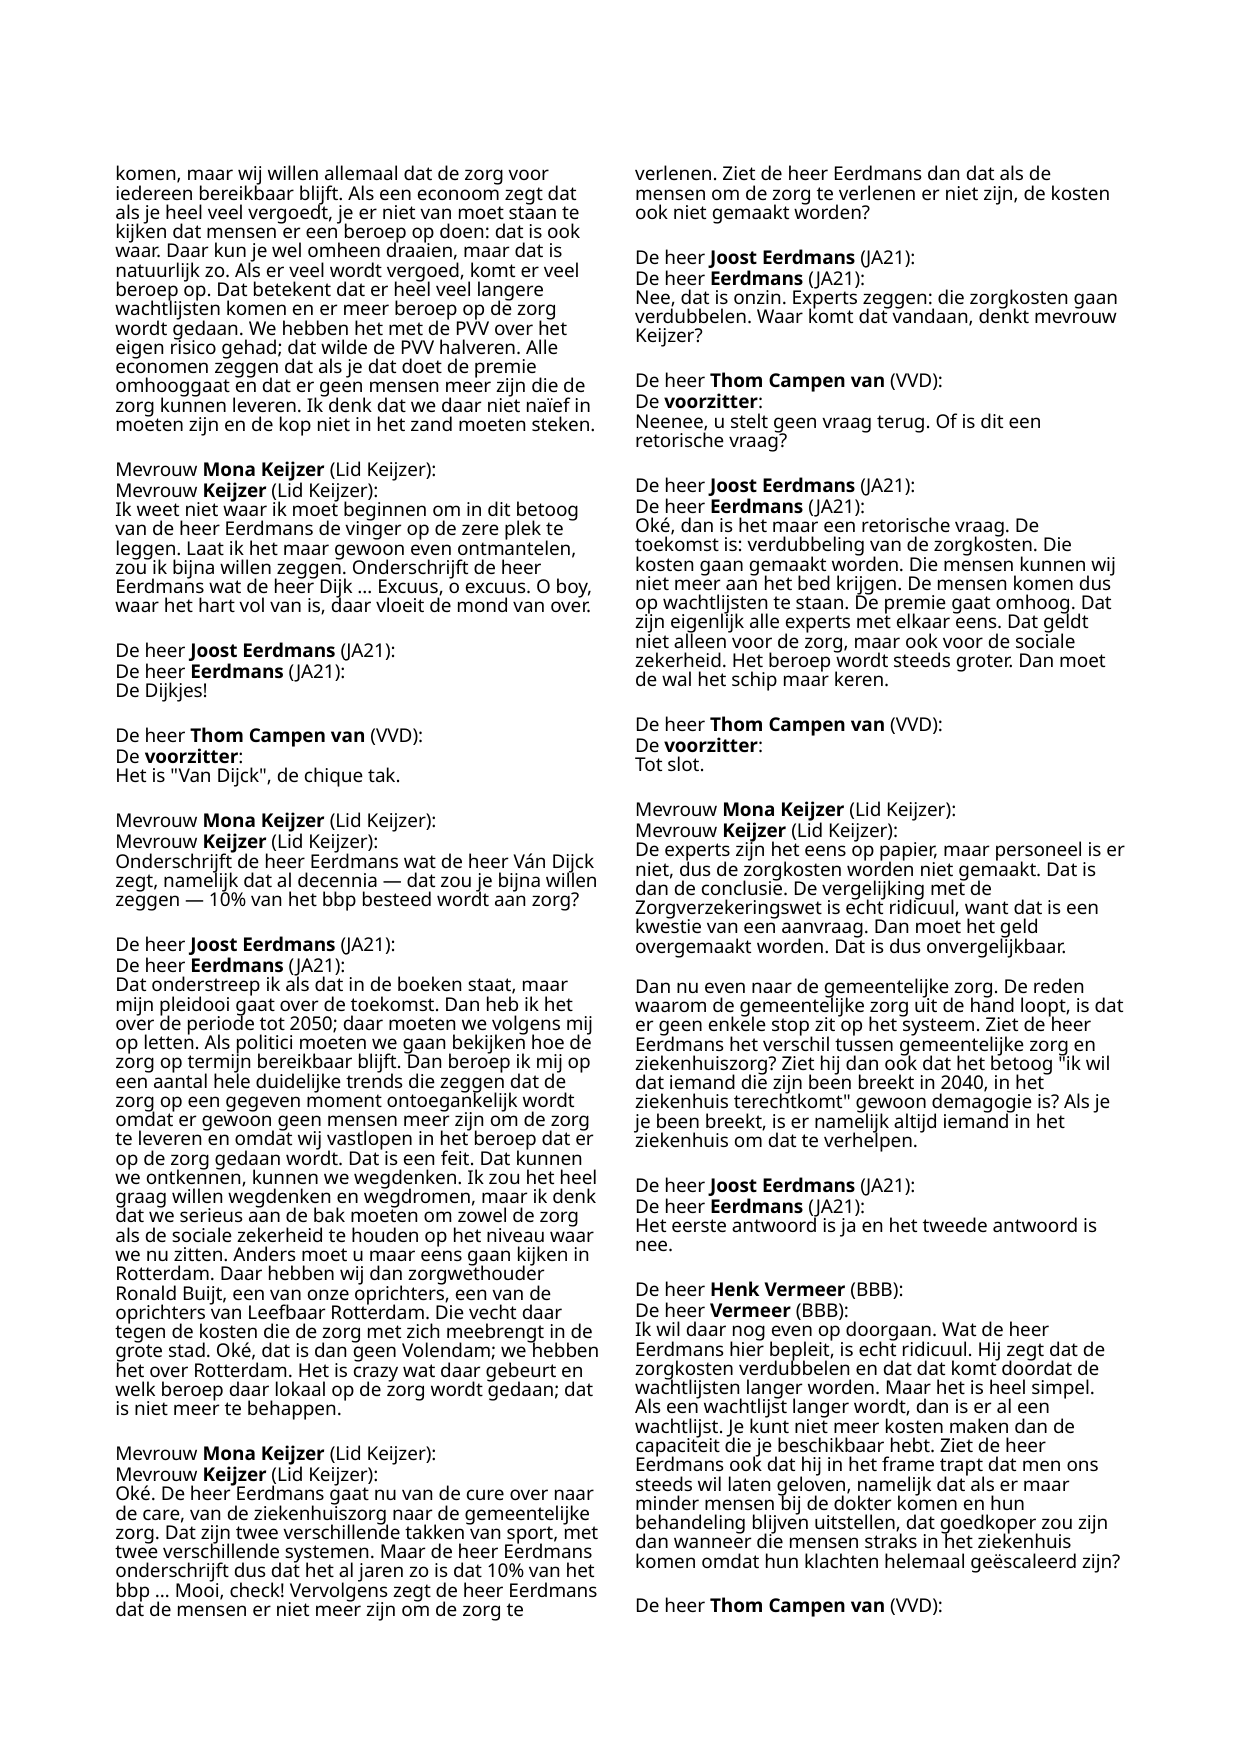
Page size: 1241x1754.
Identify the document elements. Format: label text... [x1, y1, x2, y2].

text De voorzitter: [635, 737, 1125, 756]
text Mevrouw Mona Keijzer (Lid Keijzer): [115, 1440, 605, 1466]
text De heer Eerdmans (JA21): [115, 663, 605, 682]
text Tot slot. [635, 756, 1125, 776]
text De Dijkjes! [115, 682, 605, 702]
text Mevrouw Keijzer (Lid Keijzer): [635, 822, 1125, 841]
text Onderschrijft de heer Eerdmans wat de heer Ván Dijck zegt, namelijk dat al decennia — dat zou je bijna willen zeggen — 10% van het bbp besteed wordt aan zorg? [115, 853, 605, 910]
text Mevrouw Mona Keijzer (Lid Keijzer): [115, 456, 605, 482]
text Dan nu even naar de gemeentelijke zorg. De reden waarom de gemeentelijke zorg uit de hand loopt, is dat er geen enkele stop zit op het systeem. Ziet de heer Eerdmans het verschil tussen gemeentelijke zorg en ziekenhuiszorg? Ziet hij dan ook dat het betoog "ik wil dat iemand die zijn been breekt in 2040, in het ziekenhuis terechtkomt" gewoon demagogie is? Als je je been breekt, is er namelijk altijd iemand in het ziekenhuis om dat te verhelpen. [635, 978, 1125, 1151]
text De heer Thom Campen van (VVD): [635, 368, 1125, 393]
text De heer Eerdmans (JA21): [635, 498, 1125, 517]
text Het eerste antwoord is ja en het tweede antwoord is nee. [635, 1217, 1125, 1256]
text Mevrouw Keijzer (Lid Keijzer): [115, 833, 605, 853]
text Oké, dan is het maar een retorische vraag. De toekomst is: verdubbeling van de zorgkosten. Die kosten gaan gemaakt worden. Die mensen kunnen wij niet meer aan het bed krijgen. De mensen komen dus op wachtlijsten te staan. De premie gaat omhoog. Dat zijn eigenlijk alle experts met elkaar eens. Dat geldt niet alleen voor de zorg, maar ook voor de sociale zekerheid. Het beroep wordt steeds groter. Dan moet de wal het schip maar keren. [635, 517, 1125, 690]
text Oké. De heer Eerdmans gaat nu van de cure over naar de care, van de ziekenhuiszorg naar de gemeentelijke zorg. Dat zijn twee verschillende takken van sport, met twee verschillende systemen. Maar de heer Eerdmans onderschrijft dus dat het al jaren zo is dat 10% van het bbp … Mooi, check! Vervolgens zegt de heer Eerdmans dat de mensen er niet meer zijn om de zorg te [115, 1485, 605, 1620]
text De heer Thom Campen van (VVD): [635, 1593, 1125, 1618]
text Neenee, u stelt geen vraag terug. Of is dit een retorische vraag? [635, 413, 1125, 451]
text verlenen. Ziet de heer Eerdmans dan dat als de mensen om de zorg te verlenen er niet zijn, de kosten ook niet gemaakt worden? [635, 165, 1125, 223]
text Nee, dat is onzin. Experts zeggen: die zorgkosten gaan verdubbelen. Waar komt dat vandaan, denkt mevrouw Keijzer? [635, 289, 1125, 347]
text De heer Vermeer (BBB): [635, 1302, 1125, 1321]
text De heer Henk Vermeer (BBB): [635, 1276, 1125, 1302]
text De heer Joost Eerdmans (JA21): [635, 472, 1125, 498]
text De heer Joost Eerdmans (JA21): [635, 1172, 1125, 1198]
text Ik weet niet waar ik moet beginnen om in dit betoog van de heer Eerdmans de vinger op de zere plek te leggen. Laat ik het maar gewoon even ontmantelen, zou ik bijna willen zeggen. Onderschrijft de heer Eerdmans wat de heer Dijk … Excuus, o excuus. O boy, waar het hart vol van is, daar vloeit de mond van over. [115, 501, 605, 617]
text De heer Eerdmans (JA21): [115, 957, 605, 976]
text De heer Eerdmans (JA21): [635, 270, 1125, 289]
text komen, maar wij willen allemaal dat de zorg voor iedereen bereikbaar blijft. Als een econoom zegt dat als je heel veel vergoedt, je er niet van moet staan te kijken dat mensen er een beroep op doen: dat is ook waar. Daar kun je wel omheen draaien, maar dat is natuurlijk zo. Als er veel wordt vergoed, komt er veel beroep op. Dat betekent dat er heel veel langere wachtlijsten komen en er meer beroep op de zorg wordt gedaan. We hebben het met de PVV over het eigen risico gehad; dat wilde de PVV halveren. Alle economen zeggen dat als je dat doet de premie omhooggaat en dat er geen mensen meer zijn die de zorg kunnen leveren. Ik denk dat we daar niet naïef in moeten zijn en de kop niet in het zand moeten steken. [115, 165, 605, 435]
text De experts zijn het eens op papier, maar personeel is er niet, dus de zorgkosten worden niet gemaakt. Dat is dan de conclusie. De vergelijking met de Zorgverzekeringswet is echt ridicuul, want dat is een kwestie van een aanvraag. Dan moet het geld overgemaakt worden. Dat is dus onvergelijkbaar. [635, 841, 1125, 957]
text De heer Thom Campen van (VVD): [635, 711, 1125, 737]
text De heer Thom Campen van (VVD): [115, 722, 605, 748]
text De heer Joost Eerdmans (JA21): [115, 637, 605, 663]
text De heer Joost Eerdmans (JA21): [115, 931, 605, 957]
text Mevrouw Keijzer (Lid Keijzer): [115, 482, 605, 501]
text De heer Eerdmans (JA21): [635, 1198, 1125, 1217]
text Dat onderstreep ik als dat in de boeken staat, maar mijn pleidooi gaat over de toekomst. Dan heb ik het over de periode tot 2050; daar moeten we volgens mij op letten. Als politici moeten we gaan bekijken hoe de zorg op termijn bereikbaar blijft. Dan beroep ik mij op een aantal hele duidelijke trends die zeggen dat de zorg op een gegeven moment ontoegankelijk wordt omdat er gewoon geen mensen meer zijn om de zorg te leveren en omdat wij vastlopen in het beroep dat er op de zorg gedaan wordt. Dat is een feit. Dat kunnen we ontkennen, kunnen we wegdenken. Ik zou het heel graag willen wegdenken en wegdromen, maar ik denk dat we serieus aan de bak moeten om zowel de zorg als de sociale zekerheid te houden op het niveau waar we nu zitten. Anders moet u maar eens gaan kijken in Rotterdam. Daar hebben wij dan zorgwethouder Ronald Buijt, een van onze oprichters, een van de oprichters van Leefbaar Rotterdam. Die vecht daar tegen de kosten die de zorg met zich meebrengt in de grote stad. Oké, dat is dan geen Volendam; we hebben het over Rotterdam. Het is crazy wat daar gebeurt en welk beroep daar lokaal op de zorg wordt gedaan; dat is niet meer te behappen. [115, 976, 605, 1419]
text Mevrouw Keijzer (Lid Keijzer): [115, 1466, 605, 1485]
text De heer Joost Eerdmans (JA21): [635, 244, 1125, 270]
text Mevrouw Mona Keijzer (Lid Keijzer): [635, 796, 1125, 822]
text De voorzitter: [635, 393, 1125, 413]
text Ik wil daar nog even op doorgaan. Wat de heer Eerdmans hier bepleit, is echt ridicuul. Hij zegt dat de zorgkosten verdubbelen en dat dat komt doordat de wachtlijsten langer worden. Maar het is heel simpel. Als een wachtlijst langer wordt, dan is er al een wachtlijst. Je kunt niet meer kosten maken dan de capaciteit die je beschikbaar hebt. Ziet de heer Eerdmans ook dat hij in het frame trapt dat men ons steeds wil laten geloven, namelijk dat als er maar minder mensen bij de dokter komen en hun behandeling blijven uitstellen, dat goedkoper zou zijn dan wanneer die mensen straks in het ziekenhuis komen omdat hun klachten helemaal geëscaleerd zijn? [635, 1321, 1125, 1572]
text Mevrouw Mona Keijzer (Lid Keijzer): [115, 808, 605, 833]
text De voorzitter: [115, 748, 605, 767]
text Het is "Van Dijck", de chique tak. [115, 767, 605, 787]
